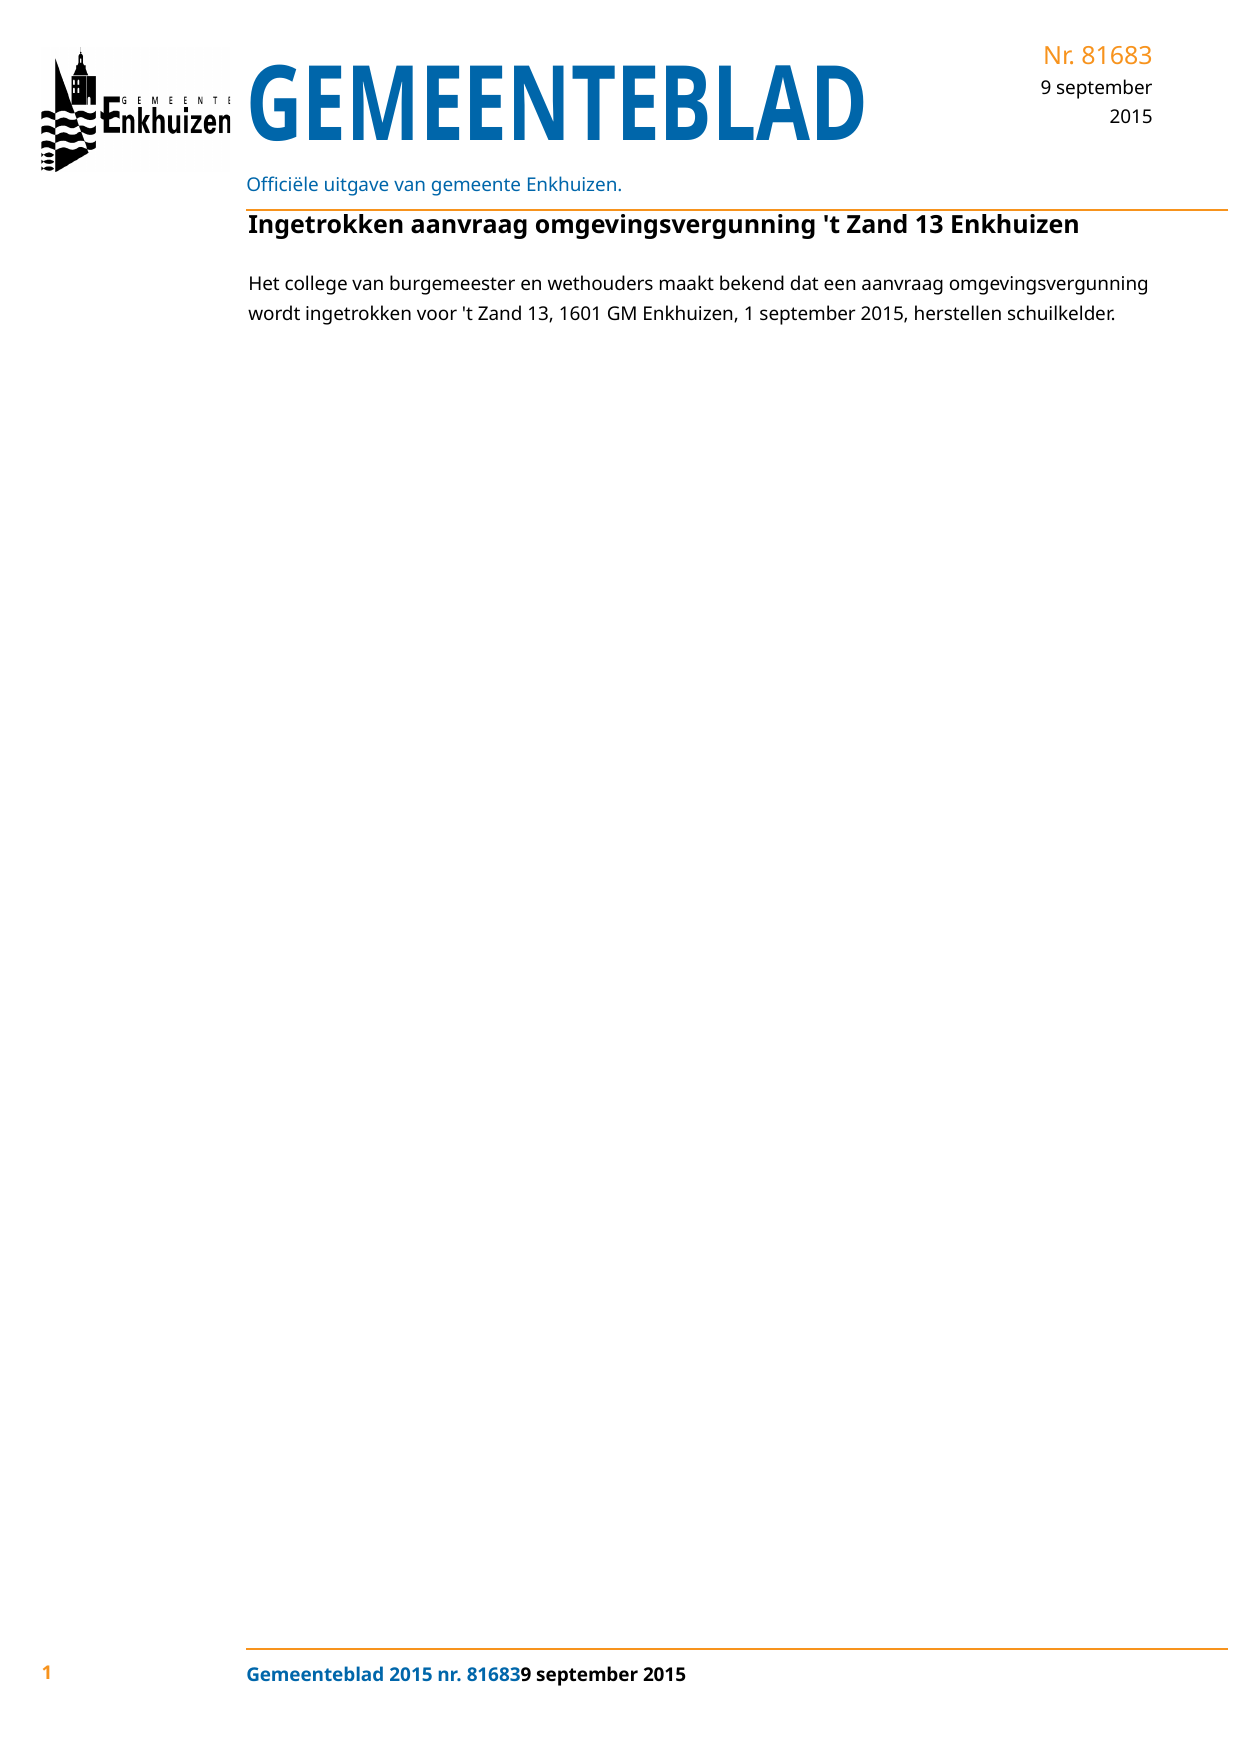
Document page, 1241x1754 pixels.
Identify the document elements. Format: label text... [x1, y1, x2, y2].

picture [41, 47, 231, 172]
text Ingetrokken aanvraag omgevingsvergunning 't Zand 13 Enkhuizen [248, 211, 1152, 241]
text Het college van burgemeester en wethouders maakt bekend dat een aanvraag omgevingsvergunning wordt ingetrokken voor 't Zand 13, 1601 GM Enkhuizen, 1 september 2015, herstellen schuilkelder. [248, 270, 1152, 326]
